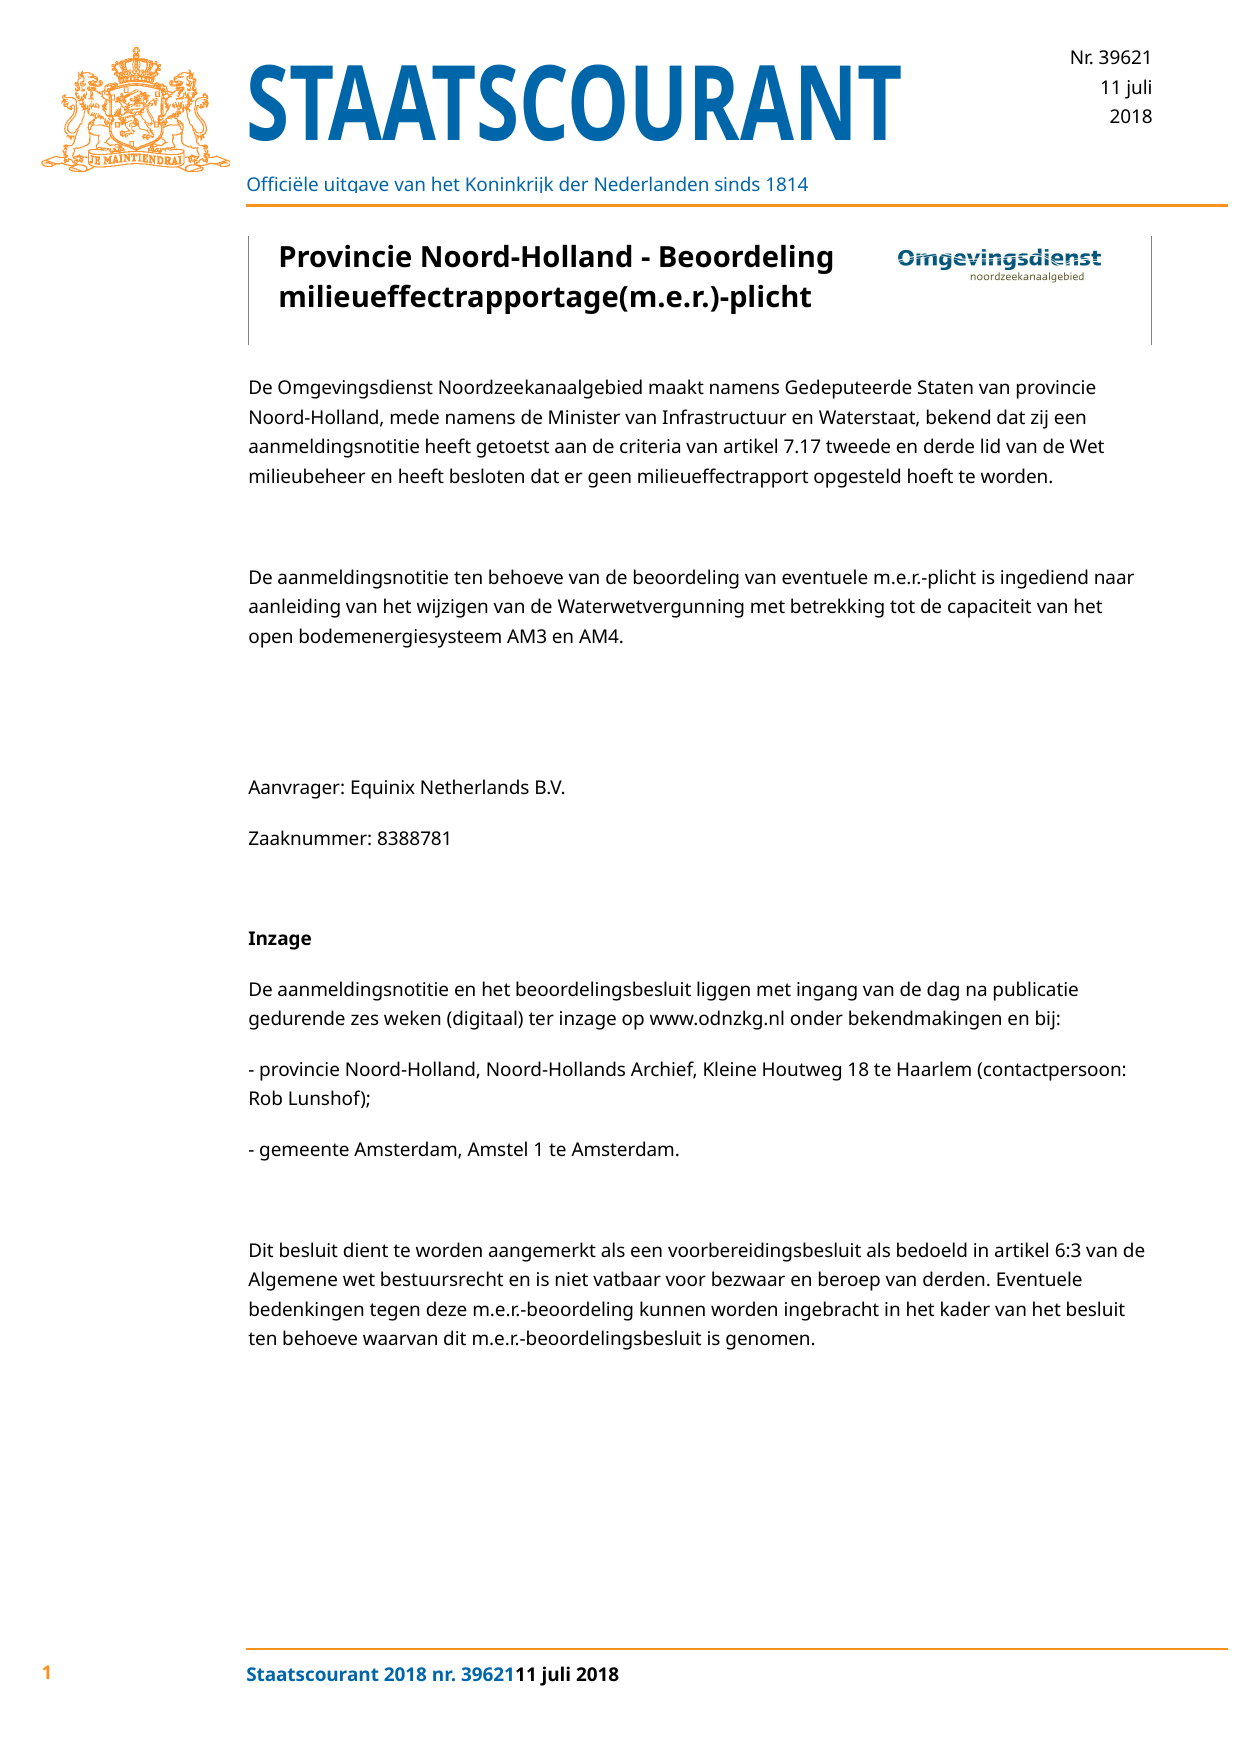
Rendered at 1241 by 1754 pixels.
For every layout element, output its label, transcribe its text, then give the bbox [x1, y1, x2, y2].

text - gemeente Amsterdam, Amstel 1 te Amsterdam. [248, 1136, 1152, 1162]
text Dit besluit dient te worden aangemerkt als een voorbereidingsbesluit als bedoeld in artikel 6:3 van de Algemene wet bestuursrecht en is niet vatbaar voor bezwaar en beroep van derden. Eventuele bedenkingen tegen deze m.e.r.-beoordeling kunnen worden ingebracht in het kader van het besluit ten behoeve waarvan dit m.e.r.-beoordelingsbesluit is genomen. [248, 1237, 1152, 1351]
text De aanmeldingsnotitie ten behoeve van de beoordeling van eventuele m.e.r.-plicht is ingediend naar aanleiding van het wijzigen van de Waterwetvergunning met betrekking tot de capaciteit van het open bodemenergiesysteem AM3 en AM4. [248, 564, 1152, 649]
text Zaaknummer: 8388781 [248, 825, 1152, 850]
table_header [850, 236, 1151, 345]
text De aanmeldingsnotitie en het beoordelingsbesluit liggen met ingang van de dag na publicatie gedurende zes weken (digitaal) ter inzage op www.odnzkg.nl onder bekendmakingen en bij: [248, 976, 1152, 1031]
text Aanvrager: Equinix Netherlands B.V. [248, 774, 1152, 800]
table_header Provincie Noord-Holland - Beoordeling milieueffectrapportage(m.e.r.)-plicht [249, 236, 850, 345]
picture [882, 236, 1119, 300]
text De Omgevingsdienst Noordzeekanaalgebied maakt namens Gedeputeerde Staten van provincie Noord-Holland, mede namens de Minister van Infrastructuur en Waterstaat, bekend dat zij een aanmeldingsnotitie heeft getoetst aan de criteria van artikel 7.17 tweede en derde lid van de Wet milieubeheer en heeft besloten dat er geen milieueffectrapport opgesteld hoeft te worden. [248, 374, 1152, 489]
picture [41, 47, 231, 172]
text - provincie Noord-Holland, Noord-Hollands Archief, Kleine Houtweg 18 te Haarlem (contactpersoon: Rob Lunshof); [248, 1056, 1152, 1111]
text Inzage [248, 926, 1152, 951]
